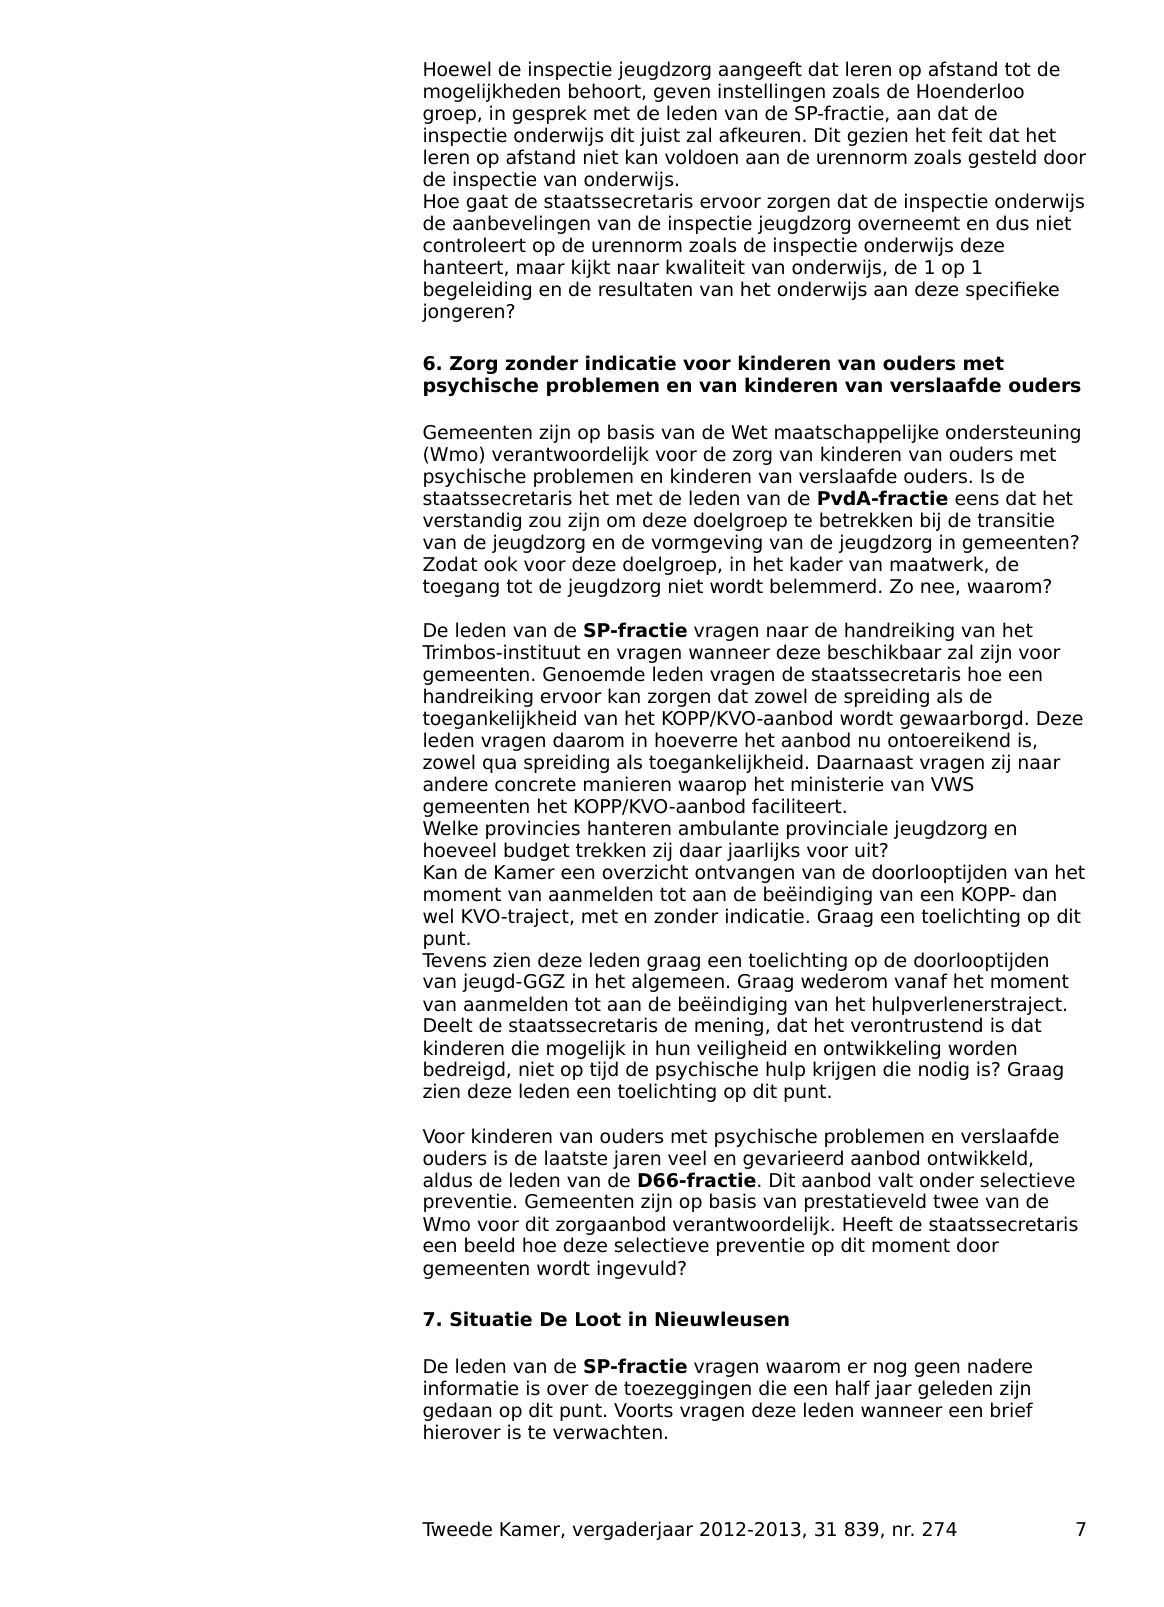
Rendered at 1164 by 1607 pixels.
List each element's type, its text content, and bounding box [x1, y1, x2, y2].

text Voor kinderen van ouders met psychische problemen en verslaafde ouders is de laatste jaren veel en gevarieerd aanbod ontwikkeld, aldus de leden van de D66-fractie. Dit aanbod valt onder selectieve preventie. Gemeenten zijn op basis van prestatieveld twee van de Wmo voor dit zorgaanbod verantwoordelijk. Heeft de staatssecretaris een beeld hoe deze selectieve preventie op dit moment door gemeenten wordt ingevuld? [422, 1126, 1087, 1279]
text Kan de Kamer een overzicht ontvangen van de doorlooptijden van het moment van aanmelden tot aan de beëindiging van een KOPP- dan wel KVO-traject, met en zonder indicatie. Graag een toelichting op dit punt. [422, 862, 1087, 949]
text Tevens zien deze leden graag een toelichting op de doorlooptijden van jeugd-GGZ in het algemeen. Graag wederom vanaf het moment van aanmelden tot aan de beëindiging van het hulpverlenerstraject. Deelt de staatssecretaris de mening, dat het verontrustend is dat kinderen die mogelijk in hun veiligheid en ontwikkeling worden bedreigd, niet op tijd de psychische hulp krijgen die nodig is? Graag zien deze leden een toelichting op dit punt. [422, 949, 1087, 1103]
subtitle 6. Zorg zonder indicatie voor kinderen van ouders met psychische problemen en van kinderen van verslaafde ouders [422, 353, 1087, 397]
text Hoe gaat de staatssecretaris ervoor zorgen dat de inspectie onderwijs de aanbevelingen van de inspectie jeugdzorg overneemt en dus niet controleert op de urennorm zoals de inspectie onderwijs deze hanteert, maar kijkt naar kwaliteit van onderwijs, de 1 op 1 begeleiding en de resultaten van het onderwijs aan deze specifieke jongeren? [422, 191, 1087, 323]
text De leden van de SP-fractie vragen waarom er nog geen nadere informatie is over de toezeggingen die een half jaar geleden zijn gedaan op dit punt. Voorts vragen deze leden wanneer een brief hierover is te verwachten. [422, 1356, 1087, 1444]
subtitle 7. Situatie De Loot in Nieuwleusen [422, 1309, 1087, 1331]
text De leden van de SP-fractie vragen naar de handreiking van het Trimbos-instituut en vragen wanneer deze beschikbaar zal zijn voor gemeenten. Genoemde leden vragen de staatssecretaris hoe een handreiking ervoor kan zorgen dat zowel de spreiding als de toegankelijkheid van het KOPP/KVO-aanbod wordt gewaarborgd. Deze leden vragen daarom in hoeverre het aanbod nu ontoereikend is, zowel qua spreiding als toegankelijkheid. Daarnaast vragen zij naar andere concrete manieren waarop het ministerie van VWS gemeenten het KOPP/KVO-aanbod faciliteert. [422, 620, 1087, 818]
text Welke provincies hanteren ambulante provinciale jeugdzorg en hoeveel budget trekken zij daar jaarlijks voor uit? [422, 818, 1087, 862]
text Hoewel de inspectie jeugdzorg aangeeft dat leren op afstand tot de mogelijkheden behoort, geven instellingen zoals de Hoenderloo groep, in gesprek met de leden van de SP-fractie, aan dat de inspectie onderwijs dit juist zal afkeuren. Dit gezien het feit dat het leren op afstand niet kan voldoen aan de urennorm zoals gesteld door de inspectie van onderwijs. [422, 59, 1087, 191]
text Gemeenten zijn op basis van de Wet maatschappelijke ondersteuning (Wmo) verantwoordelijk voor de zorg van kinderen van ouders met psychische problemen en kinderen van verslaafde ouders. Is de staatssecretaris het met de leden van de PvdA-fractie eens dat het verstandig zou zijn om deze doelgroep te betrekken bij de transitie van de jeugdzorg en de vormgeving van de jeugdzorg in gemeenten? Zodat ook voor deze doelgroep, in het kader van maatwerk, de toegang tot de jeugdzorg niet wordt belemmerd. Zo nee, waarom? [422, 422, 1087, 598]
